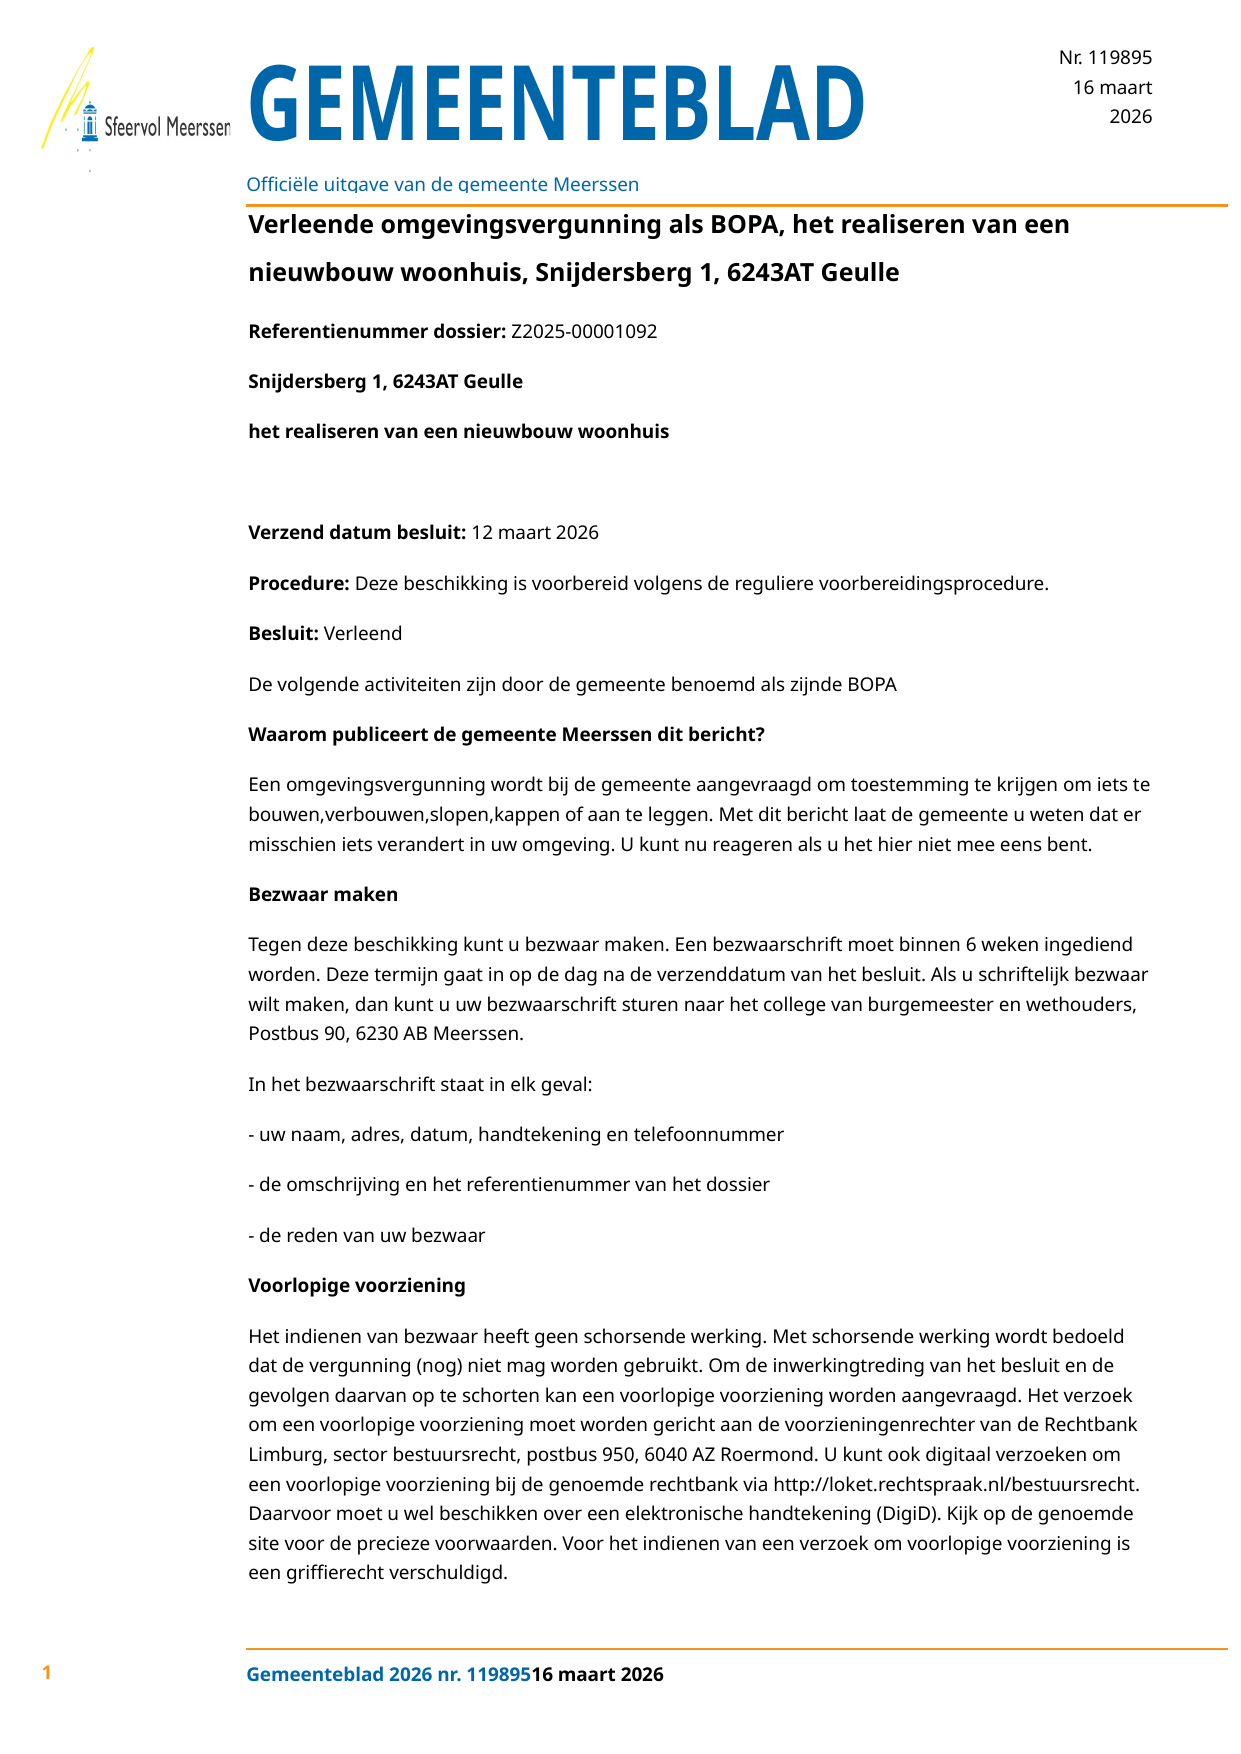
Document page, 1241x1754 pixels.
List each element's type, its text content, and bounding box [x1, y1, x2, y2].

text - de omschrijving en het referentienummer van het dossier [248, 1172, 1152, 1197]
text Bezwaar maken [248, 881, 1152, 907]
text Besluit: Verleend [248, 620, 1152, 646]
text Waarom publiceert de gemeente Meerssen dit bericht? [248, 721, 1152, 747]
text Tegen deze beschikking kunt u bezwaar maken. Een bezwaarschrift moet binnen 6 weken ingediend worden. Deze termijn gaat in op de dag na de verzenddatum van het besluit. Als u schriftelijk bezwaar wilt maken, dan kunt u uw bezwaarschrift sturen naar het college van burgemeester en wethouders, Postbus 90, 6230 AB Meerssen. [248, 932, 1152, 1046]
text Verleende omgevingsvergunning als BOPA, het realiseren van een nieuwbouw woonhuis, Snijdersberg 1, 6243AT Geulle [248, 207, 1152, 288]
text het realiseren van een nieuwbouw woonhuis [248, 419, 1152, 444]
text - de reden van uw bezwaar [248, 1222, 1152, 1248]
text Snijdersberg 1, 6243AT Geulle [248, 368, 1152, 394]
text Procedure: Deze beschikking is voorbereid volgens de reguliere voorbereidingsprocedure. [248, 570, 1152, 596]
text Referentienummer dossier: Z2025-00001092 [248, 318, 1152, 344]
text Voorlopige voorziening [248, 1272, 1152, 1298]
text - uw naam, adres, datum, handtekening en telefoonnummer [248, 1121, 1152, 1147]
text Een omgevingsvergunning wordt bij de gemeente aangevraagd om toestemming te krijgen om iets te bouwen,verbouwen,slopen,kappen of aan te leggen. Met dit bericht laat de gemeente u weten dat er misschien iets verandert in uw omgeving. U kunt nu reageren als u het hier niet mee eens bent. [248, 772, 1152, 857]
text Het indienen van bezwaar heeft geen schorsende werking. Met schorsende werking wordt bedoeld dat de vergunning (nog) niet mag worden gebruikt. Om de inwerkingtreding van het besluit en de gevolgen daarvan op te schorten kan een voorlopige voorziening worden aangevraagd. Het verzoek om een voorlopige voorziening moet worden gericht aan de voorzieningenrechter van de Rechtbank Limburg, sector bestuursrecht, postbus 950, 6040 AZ Roermond. U kunt ook digitaal verzoeken om een voorlopige voorziening bij de genoemde rechtbank via http://loket.rechtspraak.nl/bestuursrecht. Daarvoor moet u wel beschikken over een elektronische handtekening (DigiD). Kijk op de genoemde site voor de precieze voorwaarden. Voor het indienen van een verzoek om voorlopige voorziening is een griffierecht verschuldigd. [248, 1323, 1152, 1585]
text Verzend datum besluit: 12 maart 2026 [248, 519, 1152, 545]
text De volgende activiteiten zijn door de gemeente benoemd als zijnde BOPA [248, 671, 1152, 697]
picture [41, 47, 231, 172]
text In het bezwaarschrift staat in elk geval: [248, 1071, 1152, 1097]
